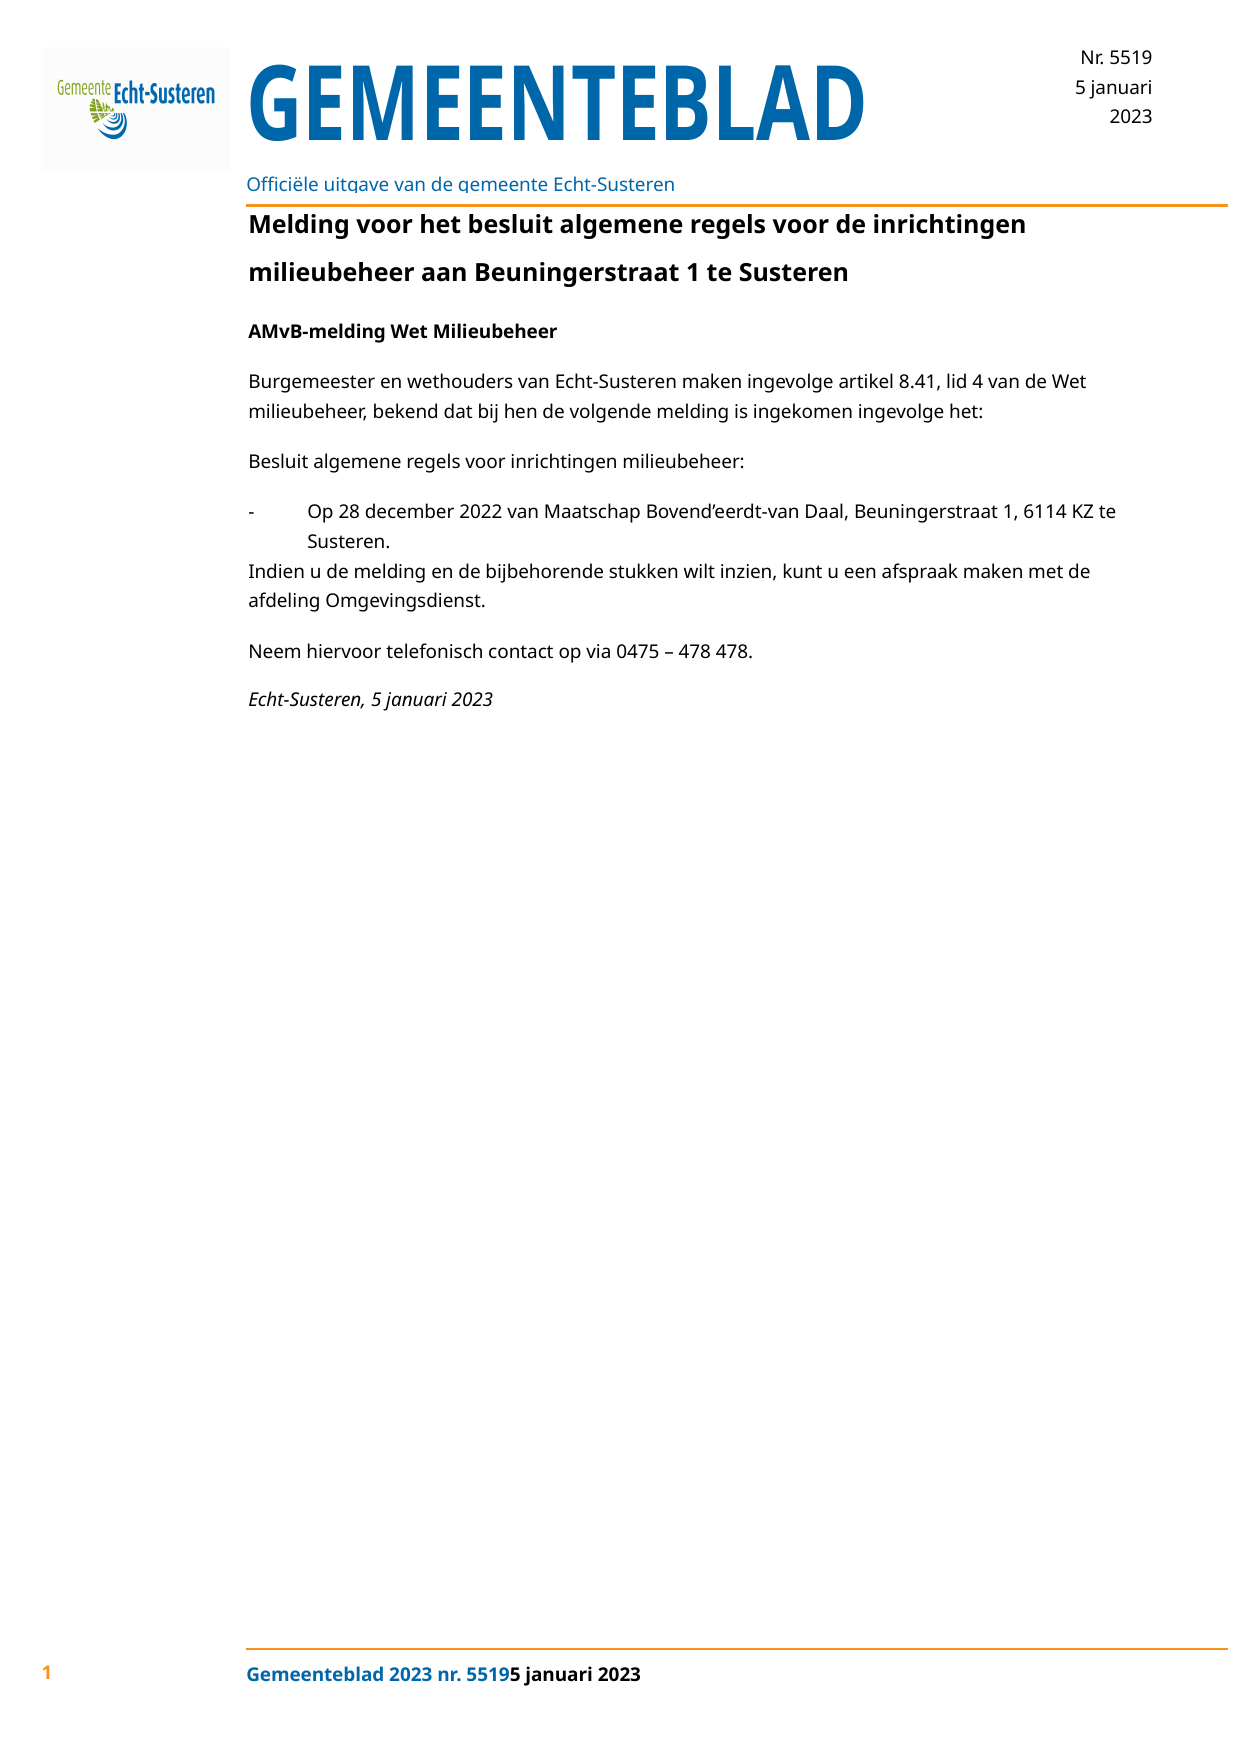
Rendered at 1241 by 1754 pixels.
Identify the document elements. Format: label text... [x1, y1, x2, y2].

text Indien u de melding en de bijbehorende stukken wilt inzien, kunt u een afspraak maken met de afdeling Omgevingsdienst. [248, 558, 1152, 613]
text Burgemeester en wethouders van Echt-Susteren maken ingevolge artikel 8.41, lid 4 van de Wet milieubeheer, bekend dat bij hen de volgende melding is ingekomen ingevolge het: [248, 368, 1152, 424]
text Melding voor het besluit algemene regels voor de inrichtingen milieubeheer aan Beuningerstraat 1 te Susteren [248, 207, 1152, 288]
text Echt-Susteren, 5 januari 2023 [248, 686, 1152, 711]
picture [41, 47, 231, 172]
text AMvB-melding Wet Milieubeheer [248, 318, 1152, 344]
text Neem hiervoor telefonisch contact op via 0475 – 478 478. [248, 638, 1152, 664]
text Besluit algemene regels voor inrichtingen milieubeheer: [248, 448, 1152, 474]
list Op 28 december 2022 van Maatschap Bovend’eerdt-van Daal, Beuningerstraat 1, 6114 KZ te Susteren. [248, 499, 1152, 554]
